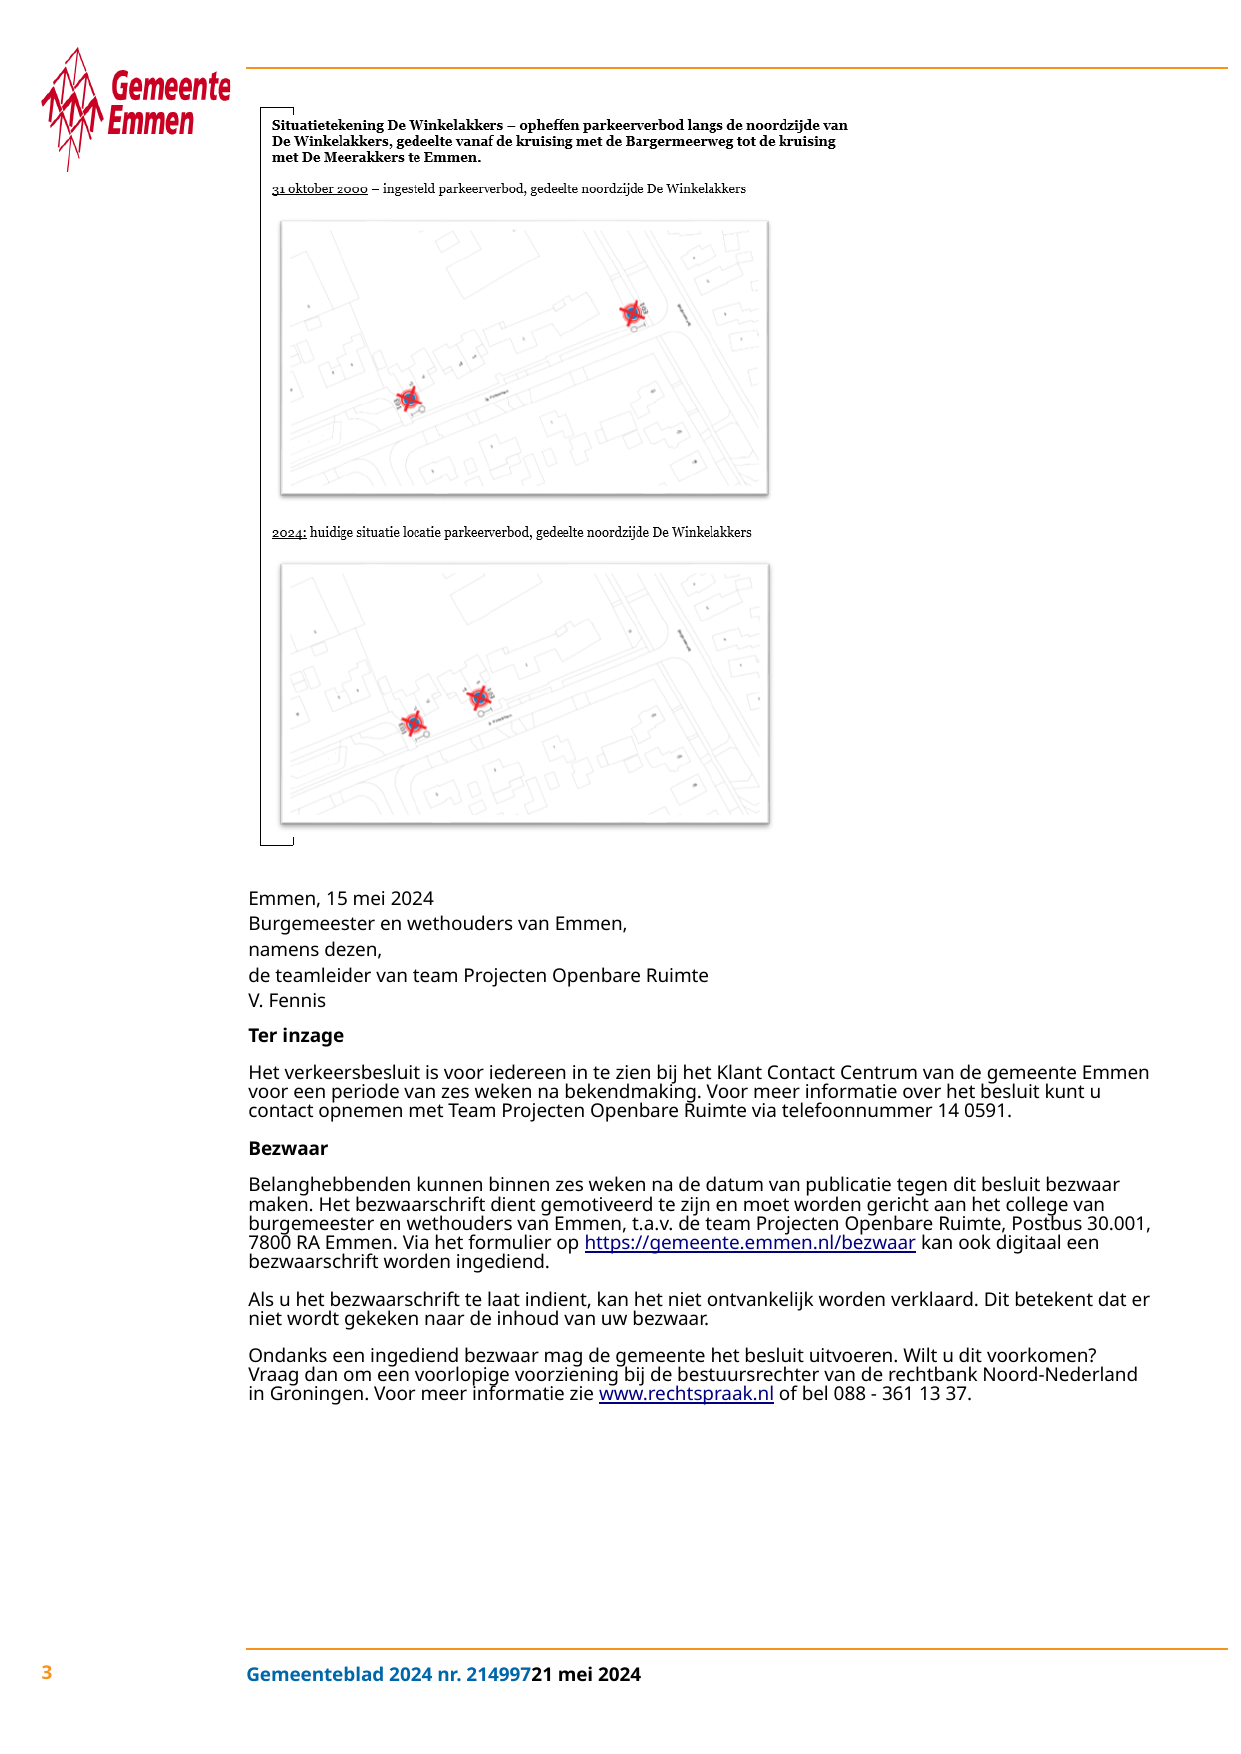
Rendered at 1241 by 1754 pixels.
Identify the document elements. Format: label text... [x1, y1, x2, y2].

text V. Fennis [248, 988, 1152, 1013]
text de teamleider van team Projecten Openbare Ruimte [248, 962, 1152, 988]
text Bezwaar [248, 1139, 1152, 1159]
text Als u het bezwaarschrift te laat indient, kan het niet ontvankelijk worden verklaard. Dit betekent dat er niet wordt gekeken naar de inhoud van uw bezwaar. [248, 1291, 1152, 1329]
picture [268, 115, 860, 837]
text Emmen, 15 mei 2024 [248, 885, 1152, 910]
text Belanghebbenden kunnen binnen zes weken na de datum van publicatie tegen dit besluit bezwaar maken. Het bezwaarschrift dient gemotiveerd te zijn en moet worden gericht aan het college van burgemeester en wethouders van Emmen, t.a.v. de team Projecten Openbare Ruimte, Postbus 30.001, 7800 RA Emmen. Via het formulier op https://gemeente.emmen.nl/bezwaar kan ook digitaal een bezwaarschrift worden ingediend. [248, 1176, 1152, 1273]
text Het verkeersbesluit is voor iedereen in te zien bij het Klant Contact Centrum van de gemeente Emmen voor een periode van zes weken na bekendmaking. Voor meer informatie over het besluit kunt u contact opnemen met Team Projecten Openbare Ruimte via telefoonnummer 14 0591. [248, 1064, 1152, 1122]
text Burgemeester en wethouders van Emmen, [248, 910, 1152, 936]
text Ondanks een ingediend bezwaar mag de gemeente het besluit uitvoeren. Wilt u dit voorkomen? Vraag dan om een voorlopige voorziening bij de bestuursrechter van de rechtbank Noord-Nederland in Groningen. Voor meer informatie zie www.rechtspraak.nl of bel 088 - 361 13 37. [248, 1347, 1152, 1404]
text namens dezen, [248, 936, 1152, 962]
text Ter inzage [248, 1027, 1152, 1046]
picture [41, 47, 231, 172]
